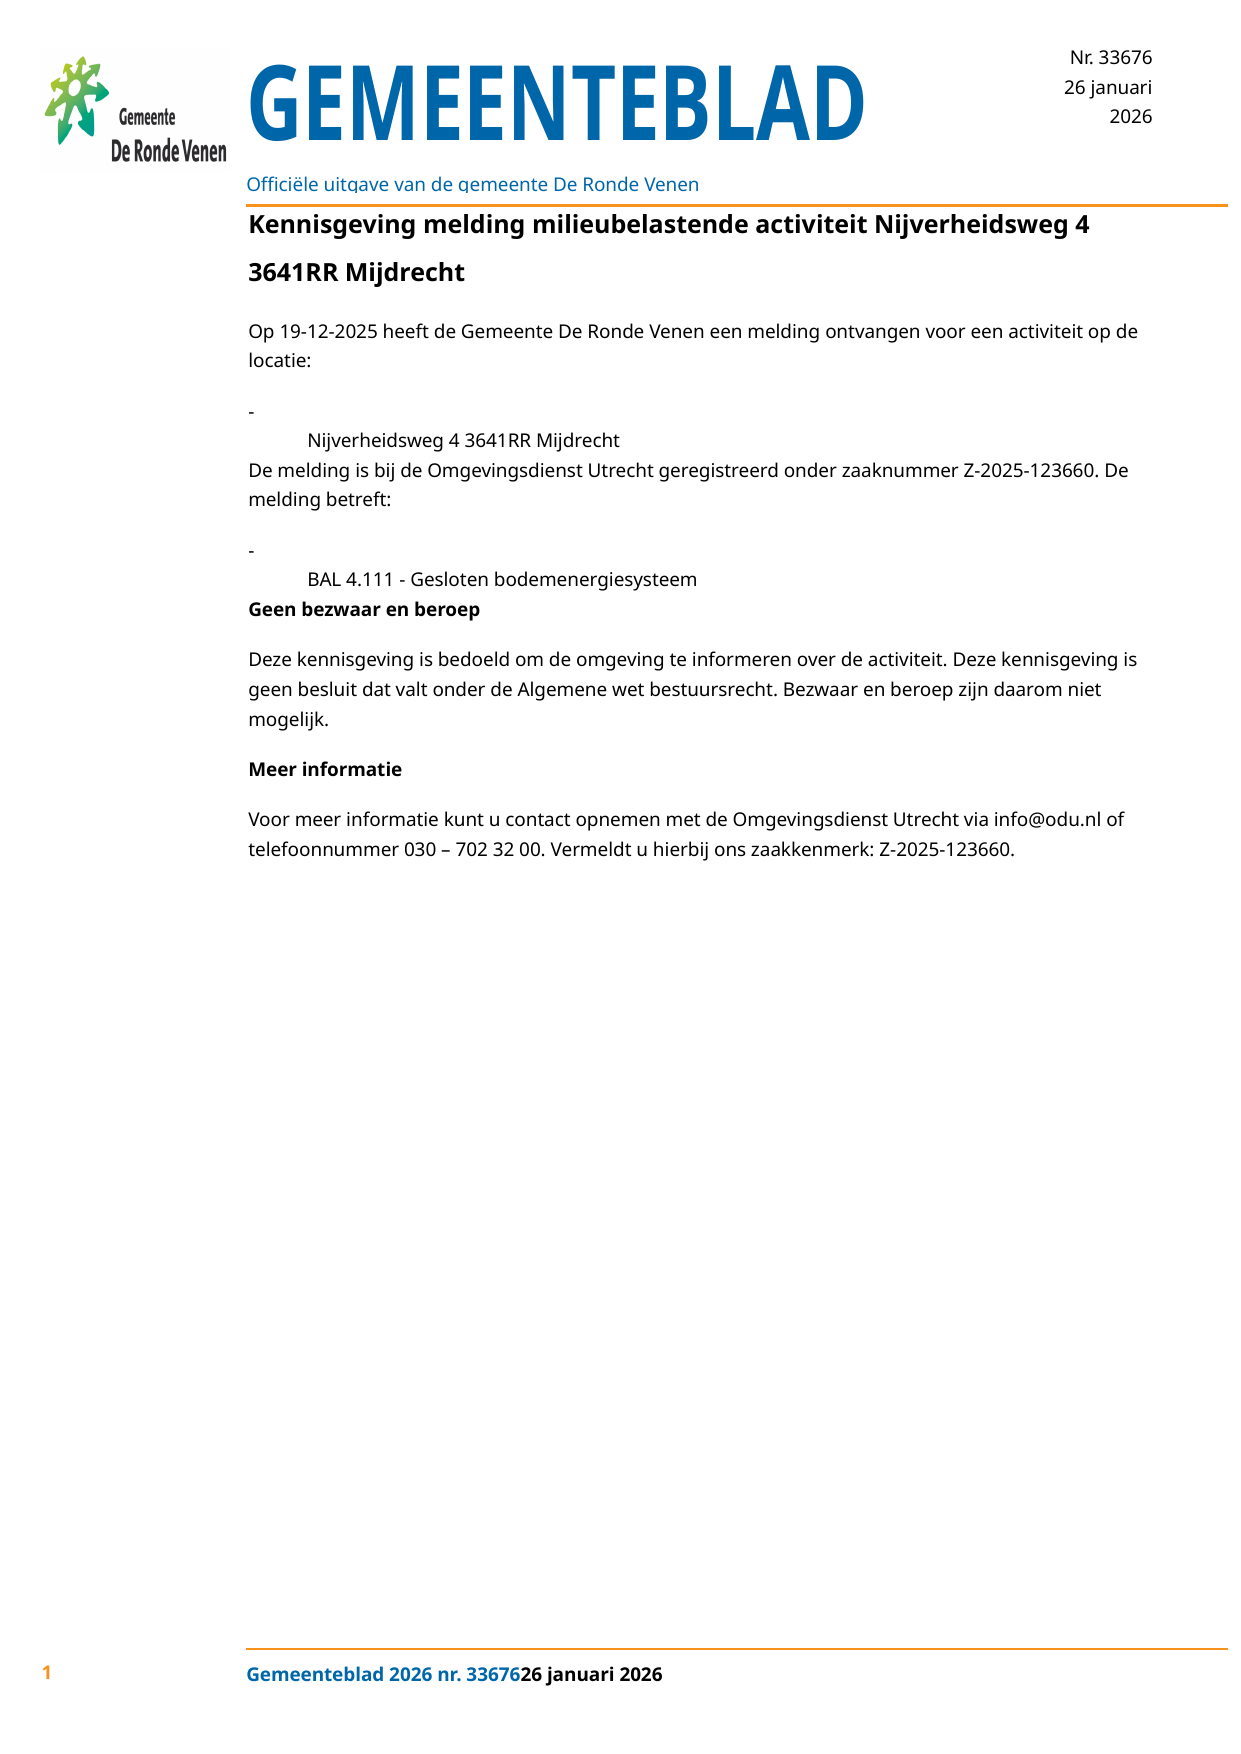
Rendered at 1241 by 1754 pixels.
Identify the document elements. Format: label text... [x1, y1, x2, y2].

text Kennisgeving melding milieubelastende activiteit Nijverheidsweg 4 3641RR Mijdrecht [248, 207, 1152, 288]
picture [41, 47, 231, 172]
text Op 19-12-2025 heeft de Gemeente De Ronde Venen een melding ontvangen voor een activiteit op de locatie: [248, 318, 1152, 373]
list Nijverheidsweg 4 3641RR Mijdrecht [248, 427, 1152, 453]
text De melding is bij de Omgevingsdienst Utrecht geregistreerd onder zaaknummer Z-2025-123660. De melding betreft: [248, 457, 1152, 512]
text Voor meer informatie kunt u contact opnemen met de Omgevingsdienst Utrecht via info@odu.nl of telefoonnummer 030 – 702 32 00. Vermeldt u hierbij ons zaakkenmerk: Z-2025-123660. [248, 807, 1152, 862]
list BAL 4.111 - Gesloten bodemenergiesysteem [248, 567, 1152, 592]
text Meer informatie [248, 756, 1152, 782]
text Geen bezwaar en beroep [248, 596, 1152, 622]
text Deze kennisgeving is bedoeld om de omgeving te informeren over de activiteit. Deze kennisgeving is geen besluit dat valt onder de Algemene wet bestuursrecht. Bezwaar en beroep zijn daarom niet mogelijk. [248, 647, 1152, 732]
